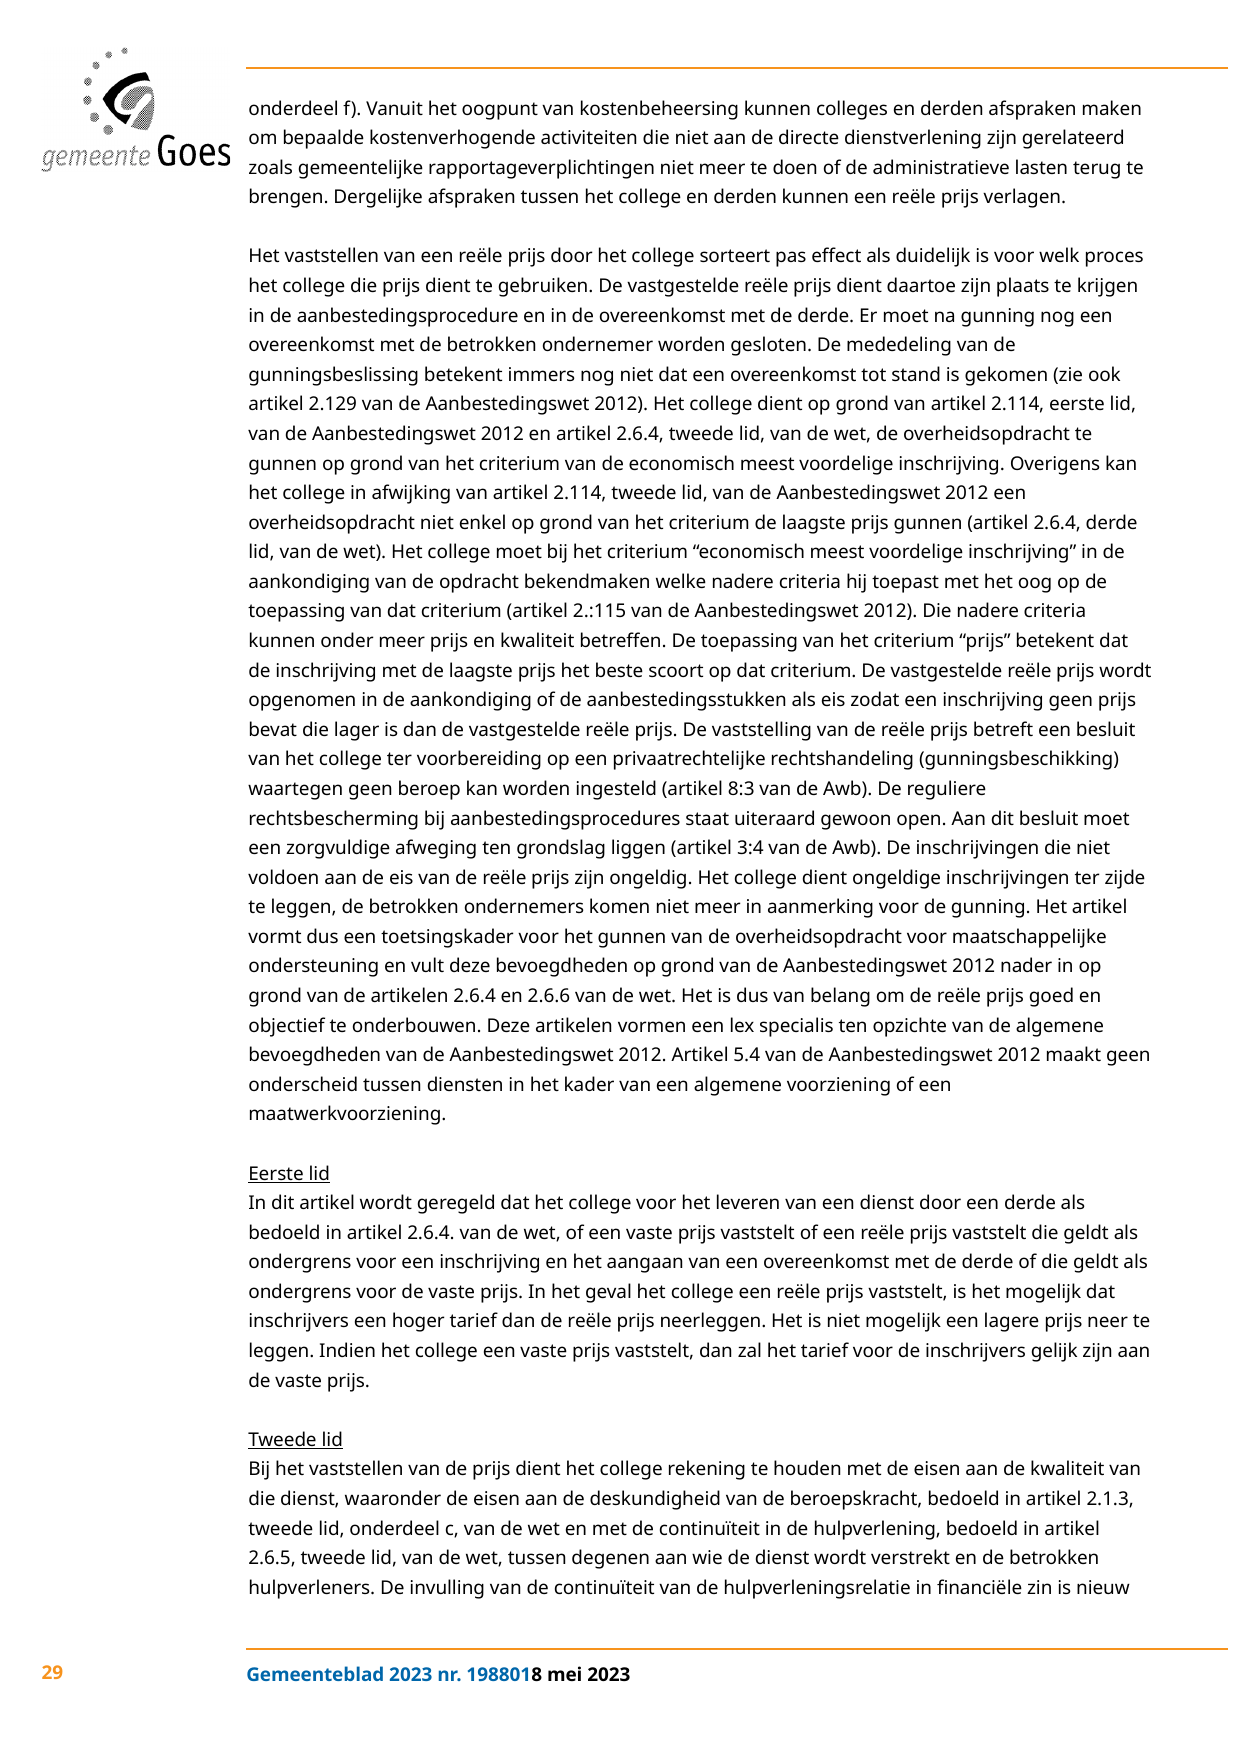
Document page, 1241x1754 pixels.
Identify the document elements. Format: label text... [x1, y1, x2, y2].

text Het vaststellen van een reële prijs door het college sorteert pas effect als duidelijk is voor welk proces het college die prijs dient te gebruiken. De vastgestelde reële prijs dient daartoe zijn plaats te krijgen in de aanbestedingsprocedure en in de overeenkomst met de derde. Er moet na gunning nog een overeenkomst met de betrokken ondernemer worden gesloten. De mededeling van de gunningsbeslissing betekent immers nog niet dat een overeenkomst tot stand is gekomen (zie ook artikel 2.129 van de Aanbestedingswet 2012). Het college dient op grond van artikel 2.114, eerste lid, van de Aanbestedingswet 2012 en artikel 2.6.4, tweede lid, van de wet, de overheidsopdracht te gunnen op grond van het criterium van de economisch meest voordelige inschrijving. Overigens kan het college in afwijking van artikel 2.114, tweede lid, van de Aanbestedingswet 2012 een overheidsopdracht niet enkel op grond van het criterium de laagste prijs gunnen (artikel 2.6.4, derde lid, van de wet). Het college moet bij het criterium “economisch meest voordelige inschrijving” in de aankondiging van de opdracht bekendmaken welke nadere criteria hij toepast met het oog op de toepassing van dat criterium (artikel 2.:115 van de Aanbestedingswet 2012). Die nadere criteria kunnen onder meer prijs en kwaliteit betreffen. De toepassing van het criterium “prijs” betekent dat de inschrijving met de laagste prijs het beste scoort op dat criterium. De vastgestelde reële prijs wordt opgenomen in de aankondiging of de aanbestedingsstukken als eis zodat een inschrijving geen prijs bevat die lager is dan de vastgestelde reële prijs. De vaststelling van de reële prijs betreft een besluit van het college ter voorbereiding op een privaatrechtelijke rechtshandeling (gunningsbeschikking) waartegen geen beroep kan worden ingesteld (artikel 8:3 van de Awb). De reguliere rechtsbescherming bij aanbestedingsprocedures staat uiteraard gewoon open. Aan dit besluit moet een zorgvuldige afweging ten grondslag liggen (artikel 3:4 van de Awb). De inschrijvingen die niet voldoen aan de eis van de reële prijs zijn ongeldig. Het college dient ongeldige inschrijvingen ter zijde te leggen, de betrokken ondernemers komen niet meer in aanmerking voor de gunning. Het artikel vormt dus een toetsingskader voor het gunnen van de overheidsopdracht voor maatschappelijke ondersteuning en vult deze bevoegdheden op grond van de Aanbestedingswet 2012 nader in op grond van de artikelen 2.6.4 en 2.6.6 van de wet. Het is dus van belang om de reële prijs goed en objectief te onderbouwen. Deze artikelen vormen een lex specialis ten opzichte van de algemene bevoegdheden van de Aanbestedingswet 2012. Artikel 5.4 van de Aanbestedingswet 2012 maakt geen onderscheid tussen diensten in het kader van een algemene voorziening of een maatwerkvoorziening. [248, 243, 1152, 1126]
text Tweede lid [248, 1426, 1152, 1452]
picture [41, 47, 231, 172]
text Bij het vaststellen van de prijs dient het college rekening te houden met de eisen aan de kwaliteit van die dienst, waaronder de eisen aan de deskundigheid van de beroepskracht, bedoeld in artikel 2.1.3, tweede lid, onderdeel c, van de wet en met de continuïteit in de hulpverlening, bedoeld in artikel 2.6.5, tweede lid, van de wet, tussen degenen aan wie de dienst wordt verstrekt en de betrokken hulpverleners. De invulling van de continuïteit van de hulpverleningsrelatie in financiële zin is nieuw [248, 1456, 1152, 1600]
text Eerste lid [248, 1160, 1152, 1186]
text In dit artikel wordt geregeld dat het college voor het leveren van een dienst door een derde als bedoeld in artikel 2.6.4. van de wet, of een vaste prijs vaststelt of een reële prijs vaststelt die geldt als ondergrens voor een inschrijving en het aangaan van een overeenkomst met de derde of die geldt als ondergrens voor de vaste prijs. In het geval het college een reële prijs vaststelt, is het mogelijk dat inschrijvers een hoger tarief dan de reële prijs neerleggen. Het is niet mogelijk een lagere prijs neer te leggen. Indien het college een vaste prijs vaststelt, dan zal het tarief voor de inschrijvers gelijk zijn aan de vaste prijs. [248, 1189, 1152, 1393]
text onderdeel f). Vanuit het oogpunt van kostenbeheersing kunnen colleges en derden afspraken maken om bepaalde kostenverhogende activiteiten die niet aan de directe dienstverlening zijn gerelateerd zoals gemeentelijke rapportageverplichtingen niet meer te doen of de administratieve lasten terug te brengen. Dergelijke afspraken tussen het college en derden kunnen een reële prijs verlagen. [248, 95, 1152, 209]
